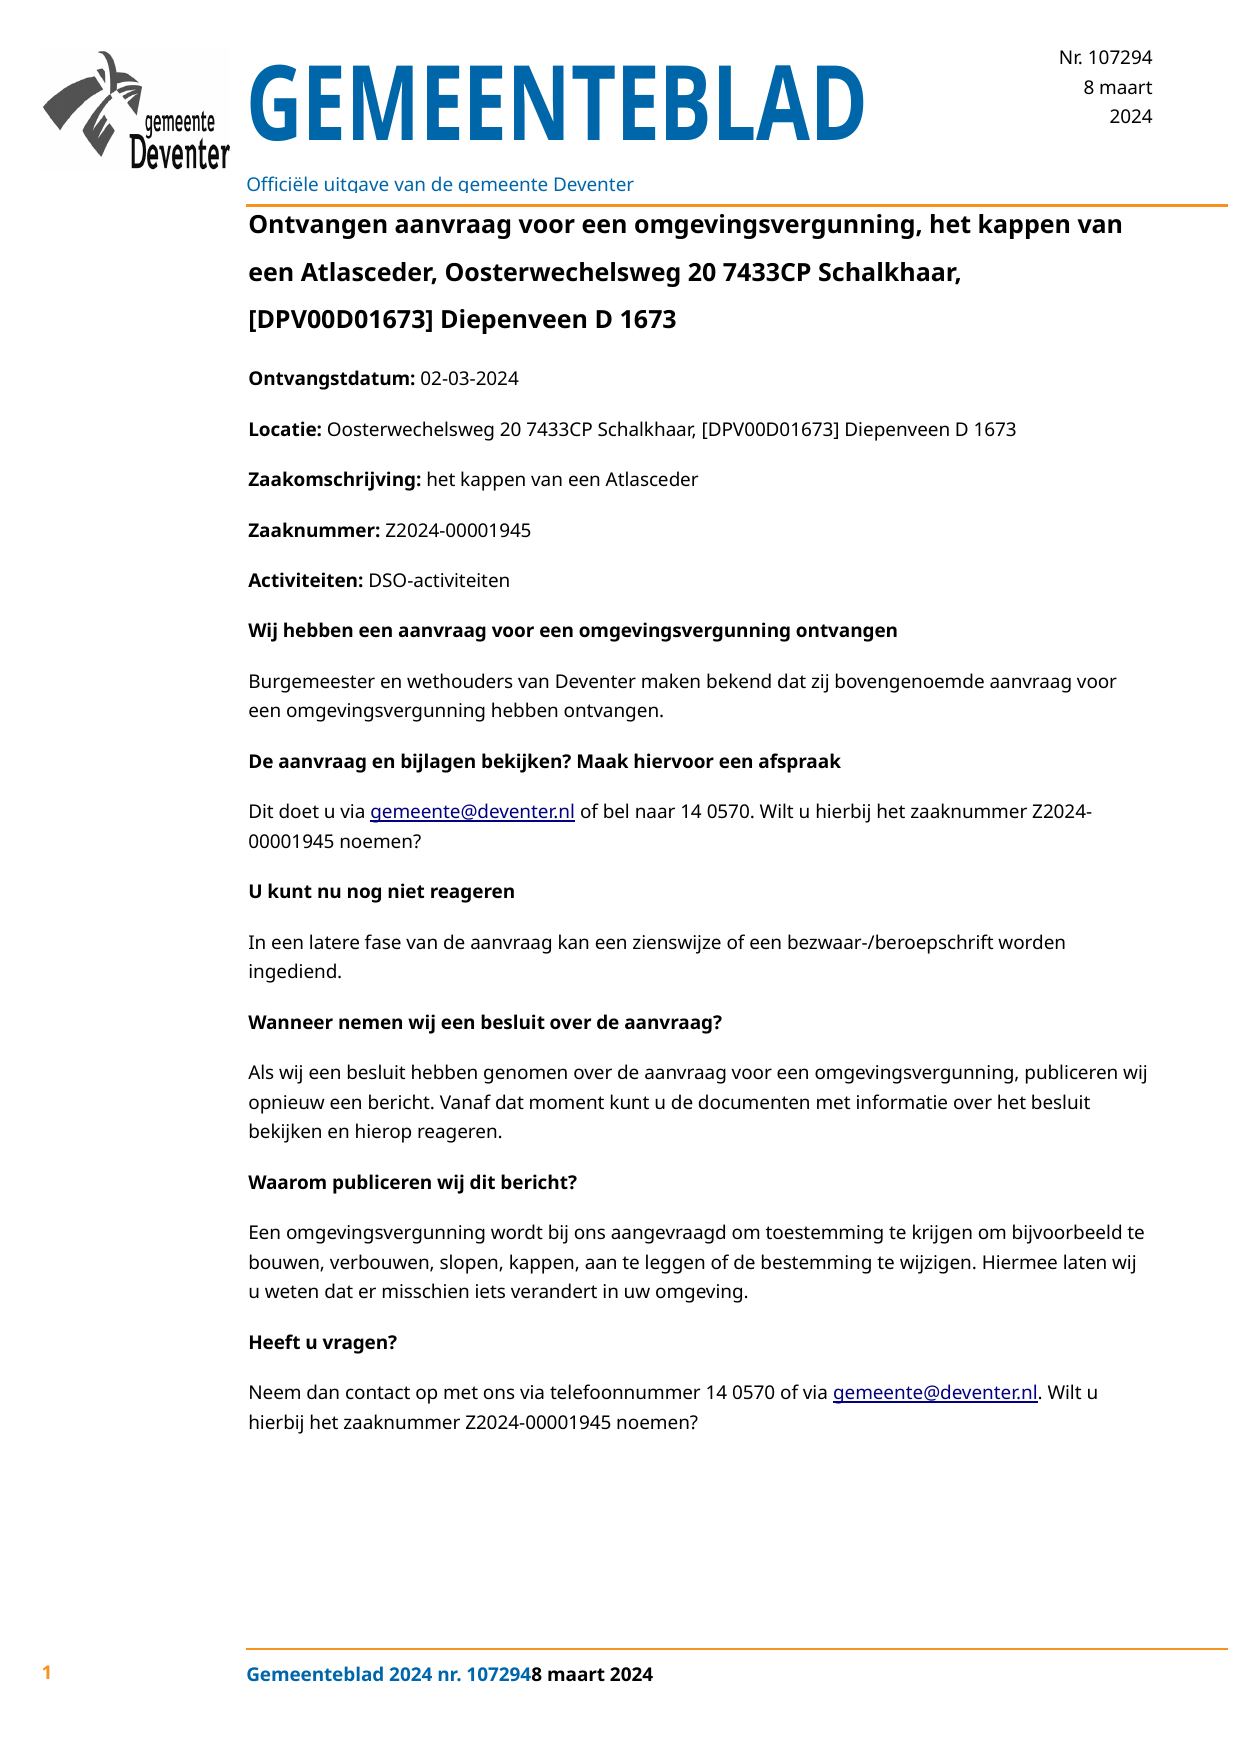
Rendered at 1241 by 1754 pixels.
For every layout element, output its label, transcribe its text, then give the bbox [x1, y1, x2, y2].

text Heeft u vragen? [248, 1329, 1152, 1354]
text Ontvangstdatum: 02-03-2024 [248, 366, 1152, 391]
text Als wij een besluit hebben genomen over de aanvraag voor een omgevingsvergunning, publiceren wij opnieuw een bericht. Vanaf dat moment kunt u de documenten met informatie over het besluit bekijken en hierop reageren. [248, 1059, 1152, 1144]
text De aanvraag en bijlagen bekijken? Maak hiervoor een afspraak [248, 748, 1152, 774]
text Locatie: Oosterwechelsweg 20 7433CP Schalkhaar, [DPV00D01673] Diepenveen D 1673 [248, 416, 1152, 442]
text Activiteiten: DSO-activiteiten [248, 567, 1152, 593]
text Wanneer nemen wij een besluit over de aanvraag? [248, 1009, 1152, 1034]
text Ontvangen aanvraag voor een omgevingsvergunning, het kappen van een Atlasceder, Oosterwechelsweg 20 7433CP Schalkhaar, [DPV00D01673] Diepenveen D 1673 [248, 207, 1152, 336]
text Zaaknummer: Z2024-00001945 [248, 517, 1152, 542]
text Wij hebben een aanvraag voor een omgevingsvergunning ontvangen [248, 618, 1152, 643]
text Een omgevingsvergunning wordt bij ons aangevraagd om toestemming te krijgen om bijvoorbeeld te bouwen, verbouwen, slopen, kappen, aan te leggen of de bestemming te wijzigen. Hiermee laten wij u weten dat er misschien iets verandert in uw omgeving. [248, 1219, 1152, 1304]
text In een latere fase van de aanvraag kan een zienswijze of een bezwaar-/beroepschrift worden ingediend. [248, 929, 1152, 984]
text Dit doet u via gemeente@deventer.nl of bel naar 14 0570. Wilt u hierbij het zaaknummer Z2024-00001945 noemen? [248, 798, 1152, 854]
text Waarom publiceren wij dit bericht? [248, 1169, 1152, 1194]
text U kunt nu nog niet reageren [248, 878, 1152, 904]
text Burgemeester en wethouders van Deventer maken bekend dat zij bovengenoemde aanvraag voor een omgevingsvergunning hebben ontvangen. [248, 668, 1152, 723]
picture [41, 47, 231, 172]
text Neem dan contact op met ons via telefoonnummer 14 0570 of via gemeente@deventer.nl. Wilt u hierbij het zaaknummer Z2024-00001945 noemen? [248, 1379, 1152, 1434]
text Zaakomschrijving: het kappen van een Atlasceder [248, 466, 1152, 492]
